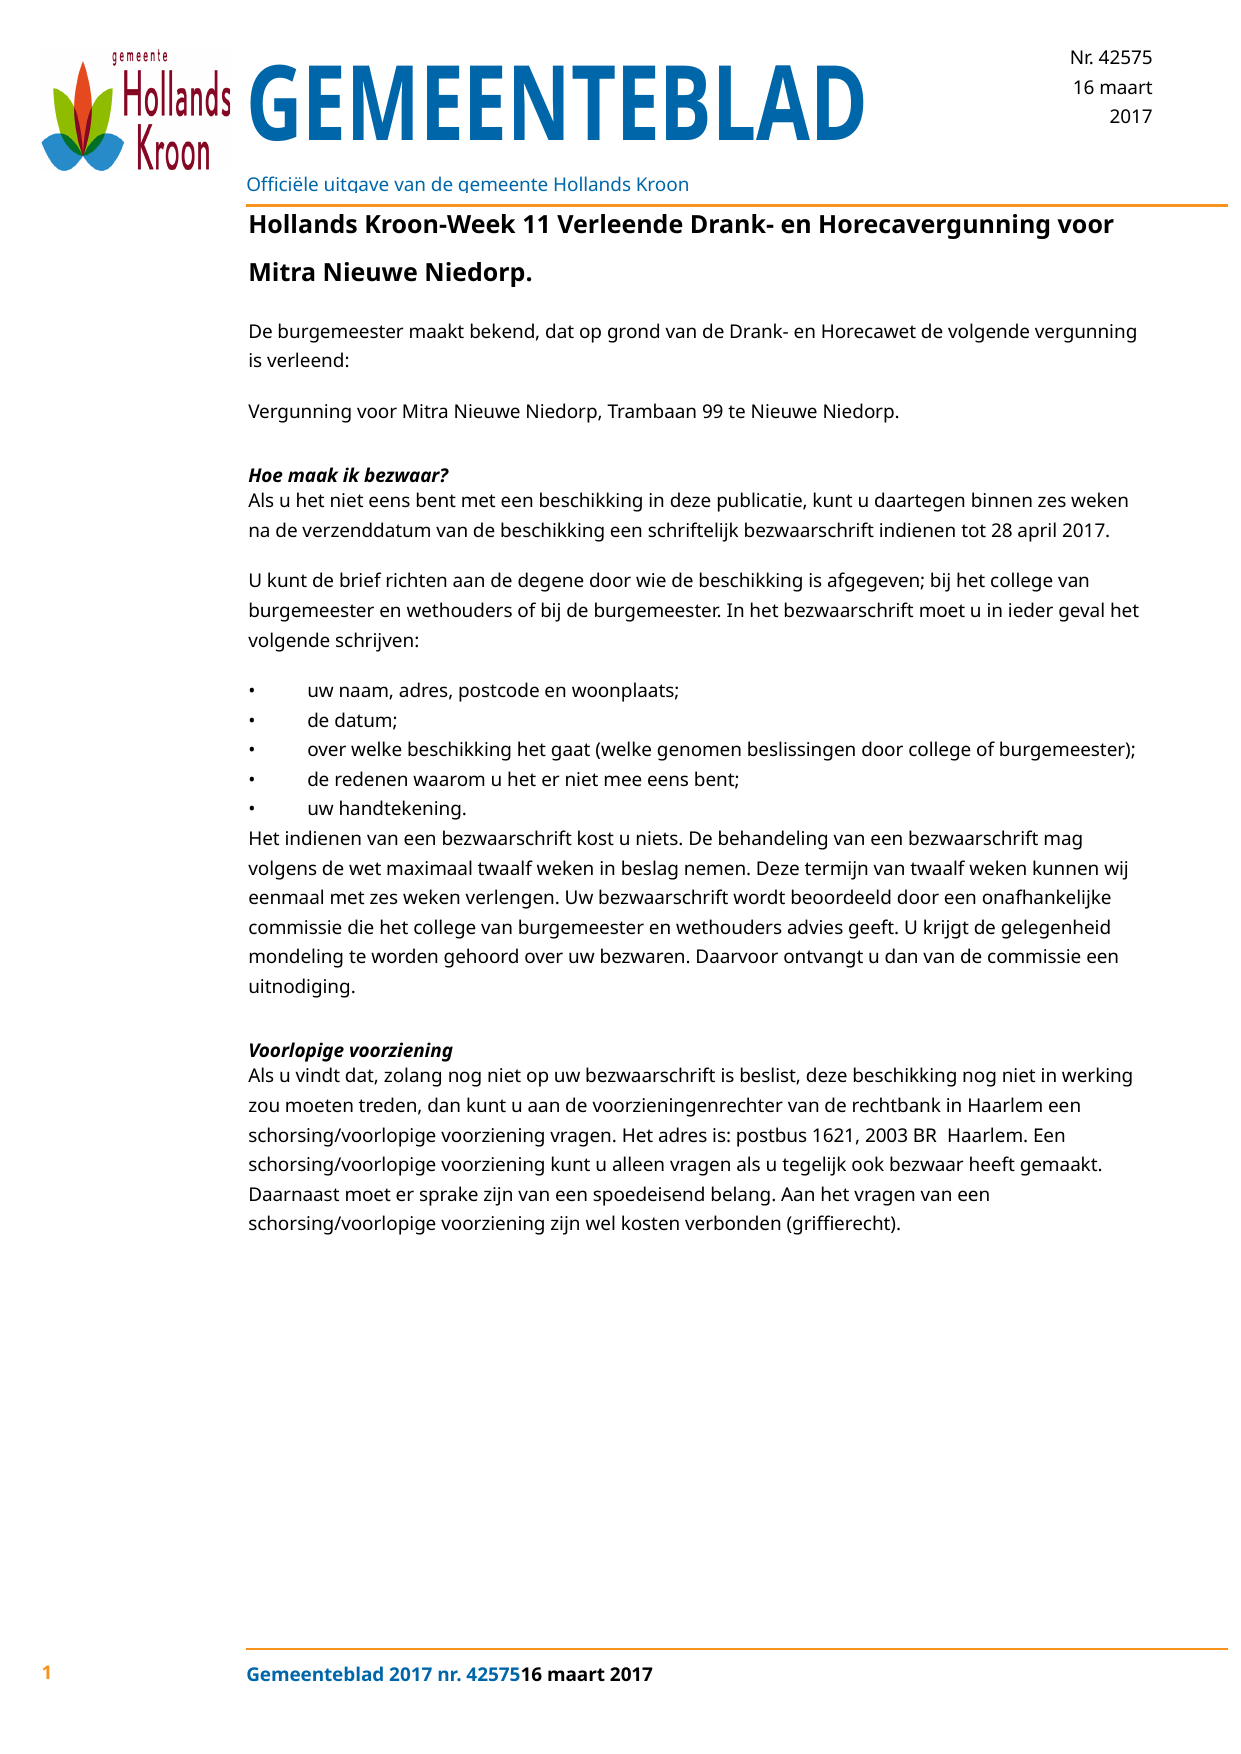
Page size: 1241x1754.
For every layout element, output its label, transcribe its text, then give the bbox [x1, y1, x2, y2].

text Vergunning voor Mitra Nieuwe Niedorp, Trambaan 99 te Nieuwe Niedorp. [248, 398, 1152, 424]
text De burgemeester maakt bekend, dat op grond van de Drank- en Horecawet de volgende vergunning is verleend: [248, 318, 1152, 373]
text U kunt de brief richten aan de degene door wie de beschikking is afgegeven; bij het college van burgemeester en wethouders of bij de burgemeester. In het bezwaarschrift moet u in ieder geval het volgende schrijven: [248, 568, 1152, 652]
list uw naam, adres, postcode en woonplaats; [248, 677, 1152, 703]
text Hoe maak ik bezwaar? [248, 462, 1152, 488]
list de datum; [248, 707, 1152, 732]
list uw handtekening. [248, 796, 1152, 821]
text Voorlopige voorziening [248, 1037, 1152, 1063]
list de redenen waarom u het er niet mee eens bent; [248, 766, 1152, 792]
list over welke beschikking het gaat (welke genomen beslissingen door college of burgemeester); [248, 736, 1152, 762]
text Het indienen van een bezwaarschrift kost u niets. De behandeling van een bezwaarschrift mag volgens de wet maximaal twaalf weken in beslag nemen. Deze termijn van twaalf weken kunnen wij eenmaal met zes weken verlengen. Uw bezwaarschrift wordt beoordeeld door een onafhankelijke commissie die het college van burgemeester en wethouders advies geeft. U krijgt de gelegenheid mondeling te worden gehoord over uw bezwaren. Daarvoor ontvangt u dan van de commissie een uitnodiging. [248, 825, 1152, 999]
picture [41, 47, 231, 172]
text Hollands Kroon-Week 11 Verleende Drank- en Horecavergunning voor Mitra Nieuwe Niedorp. [248, 207, 1152, 288]
text Als u het niet eens bent met een beschikking in deze publicatie, kunt u daartegen binnen zes weken na de verzenddatum van de beschikking een schriftelijk bezwaarschrift indienen tot 28 april 2017. [248, 488, 1152, 543]
text Als u vindt dat, zolang nog niet op uw bezwaarschrift is beslist, deze beschikking nog niet in werking zou moeten treden, dan kunt u aan de voorzieningenrechter van de rechtbank in Haarlem een schorsing/voorlopige voorziening vragen. Het adres is: postbus 1621, 2003 BR Haarlem. Een schorsing/voorlopige voorziening kunt u alleen vragen als u tegelijk ook bezwaar heeft gemaakt. Daarnaast moet er sprake zijn van een spoedeisend belang. Aan het vragen van een schorsing/voorlopige voorziening zijn wel kosten verbonden (griffierecht). [248, 1063, 1152, 1236]
